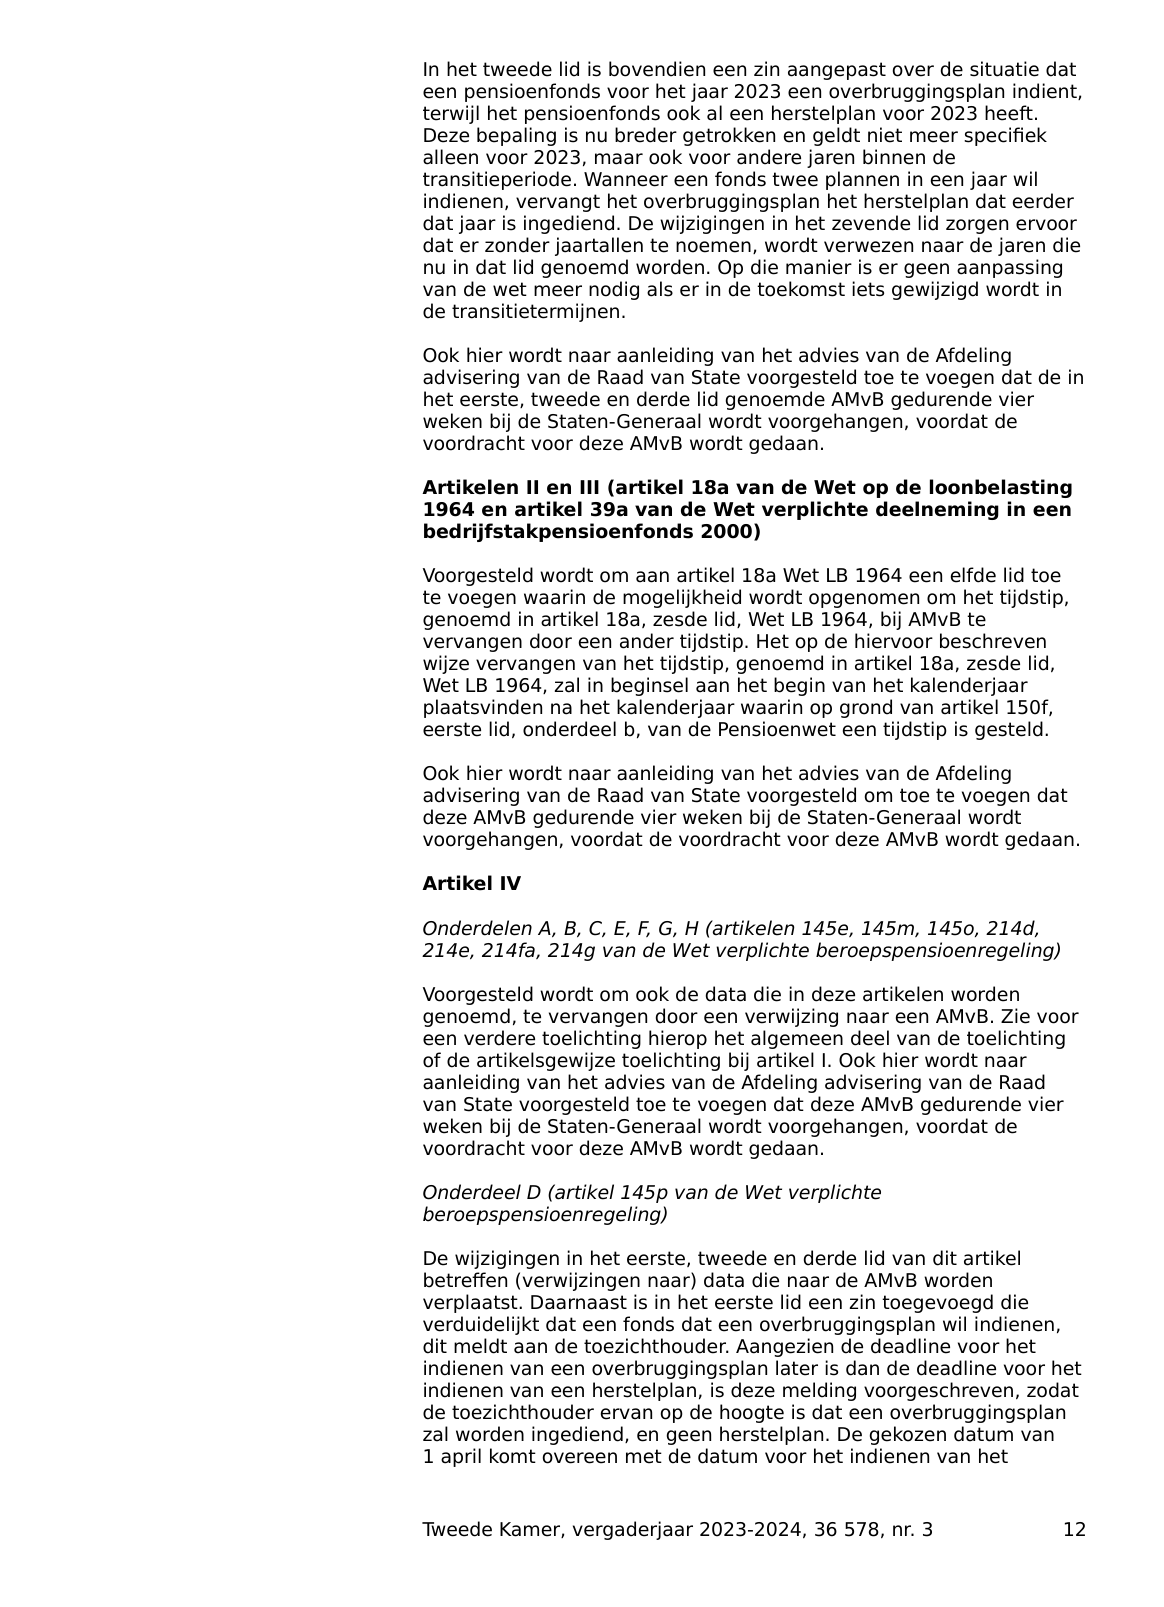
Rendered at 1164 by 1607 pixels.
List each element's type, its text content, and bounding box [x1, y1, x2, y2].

text De wijzigingen in het eerste, tweede en derde lid van dit artikel betreffen (verwijzingen naar) data die naar de AMvB worden verplaatst. Daarnaast is in het eerste lid een zin toegevoegd die verduidelijkt dat een fonds dat een overbruggingsplan wil indienen, dit meldt aan de toezichthouder. Aangezien de deadline voor het indienen van een overbruggingsplan later is dan de deadline voor het indienen van een herstelplan, is deze melding voorgeschreven, zodat de toezichthouder ervan op de hoogte is dat een overbruggingsplan zal worden ingediend, en geen herstelplan. De gekozen datum van 1 april komt overeen met de datum voor het indienen van het [422, 1248, 1087, 1468]
subtitle Artikel IV [422, 873, 1087, 895]
subtitle Onderdelen A, B, C, E, F, G, H (artikelen 145e, 145m, 145o, 214d, 214e, 214fa, 214g van de Wet verplichte beroepspensioenregeling) [422, 917, 1087, 961]
subtitle Artikelen II en III (artikel 18a van de Wet op de loonbelasting 1964 en artikel 39a van de Wet verplichte deelneming in een bedrijfstakpensioenfonds 2000) [422, 477, 1087, 543]
subtitle Onderdeel D (artikel 145p van de Wet verplichte beroepspensioenregeling) [422, 1182, 1087, 1226]
text Ook hier wordt naar aanleiding van het advies van de Afdeling advisering van de Raad van State voorgesteld om toe te voegen dat deze AMvB gedurende vier weken bij de Staten-Generaal wordt voorgehangen, voordat de voordracht voor deze AMvB wordt gedaan. [422, 763, 1087, 851]
text In het tweede lid is bovendien een zin aangepast over de situatie dat een pensioenfonds voor het jaar 2023 een overbruggingsplan indient, terwijl het pensioenfonds ook al een herstelplan voor 2023 heeft. Deze bepaling is nu breder getrokken en geldt niet meer specifiek alleen voor 2023, maar ook voor andere jaren binnen de transitieperiode. Wanneer een fonds twee plannen in een jaar wil indienen, vervangt het overbruggingsplan het herstelplan dat eerder dat jaar is ingediend. De wijzigingen in het zevende lid zorgen ervoor dat er zonder jaartallen te noemen, wordt verwezen naar de jaren die nu in dat lid genoemd worden. Op die manier is er geen aanpassing van de wet meer nodig als er in de toekomst iets gewijzigd wordt in de transitietermijnen. [422, 59, 1087, 323]
text Voorgesteld wordt om ook de data die in deze artikelen worden genoemd, te vervangen door een verwijzing naar een AMvB. Zie voor een verdere toelichting hierop het algemeen deel van de toelichting of de artikelsgewijze toelichting bij artikel I. Ook hier wordt naar aanleiding van het advies van de Afdeling advisering van de Raad van State voorgesteld toe te voegen dat deze AMvB gedurende vier weken bij de Staten-Generaal wordt voorgehangen, voordat de voordracht voor deze AMvB wordt gedaan. [422, 984, 1087, 1159]
text Voorgesteld wordt om aan artikel 18a Wet LB 1964 een elfde lid toe te voegen waarin de mogelijkheid wordt opgenomen om het tijdstip, genoemd in artikel 18a, zesde lid, Wet LB 1964, bij AMvB te vervangen door een ander tijdstip. Het op de hiervoor beschreven wijze vervangen van het tijdstip, genoemd in artikel 18a, zesde lid, Wet LB 1964, zal in beginsel aan het begin van het kalenderjaar plaatsvinden na het kalenderjaar waarin op grond van artikel 150f, eerste lid, onderdeel b, van de Pensioenwet een tijdstip is gesteld. [422, 565, 1087, 741]
text Ook hier wordt naar aanleiding van het advies van de Afdeling advisering van de Raad van State voorgesteld toe te voegen dat de in het eerste, tweede en derde lid genoemde AMvB gedurende vier weken bij de Staten-Generaal wordt voorgehangen, voordat de voordracht voor deze AMvB wordt gedaan. [422, 345, 1087, 455]
